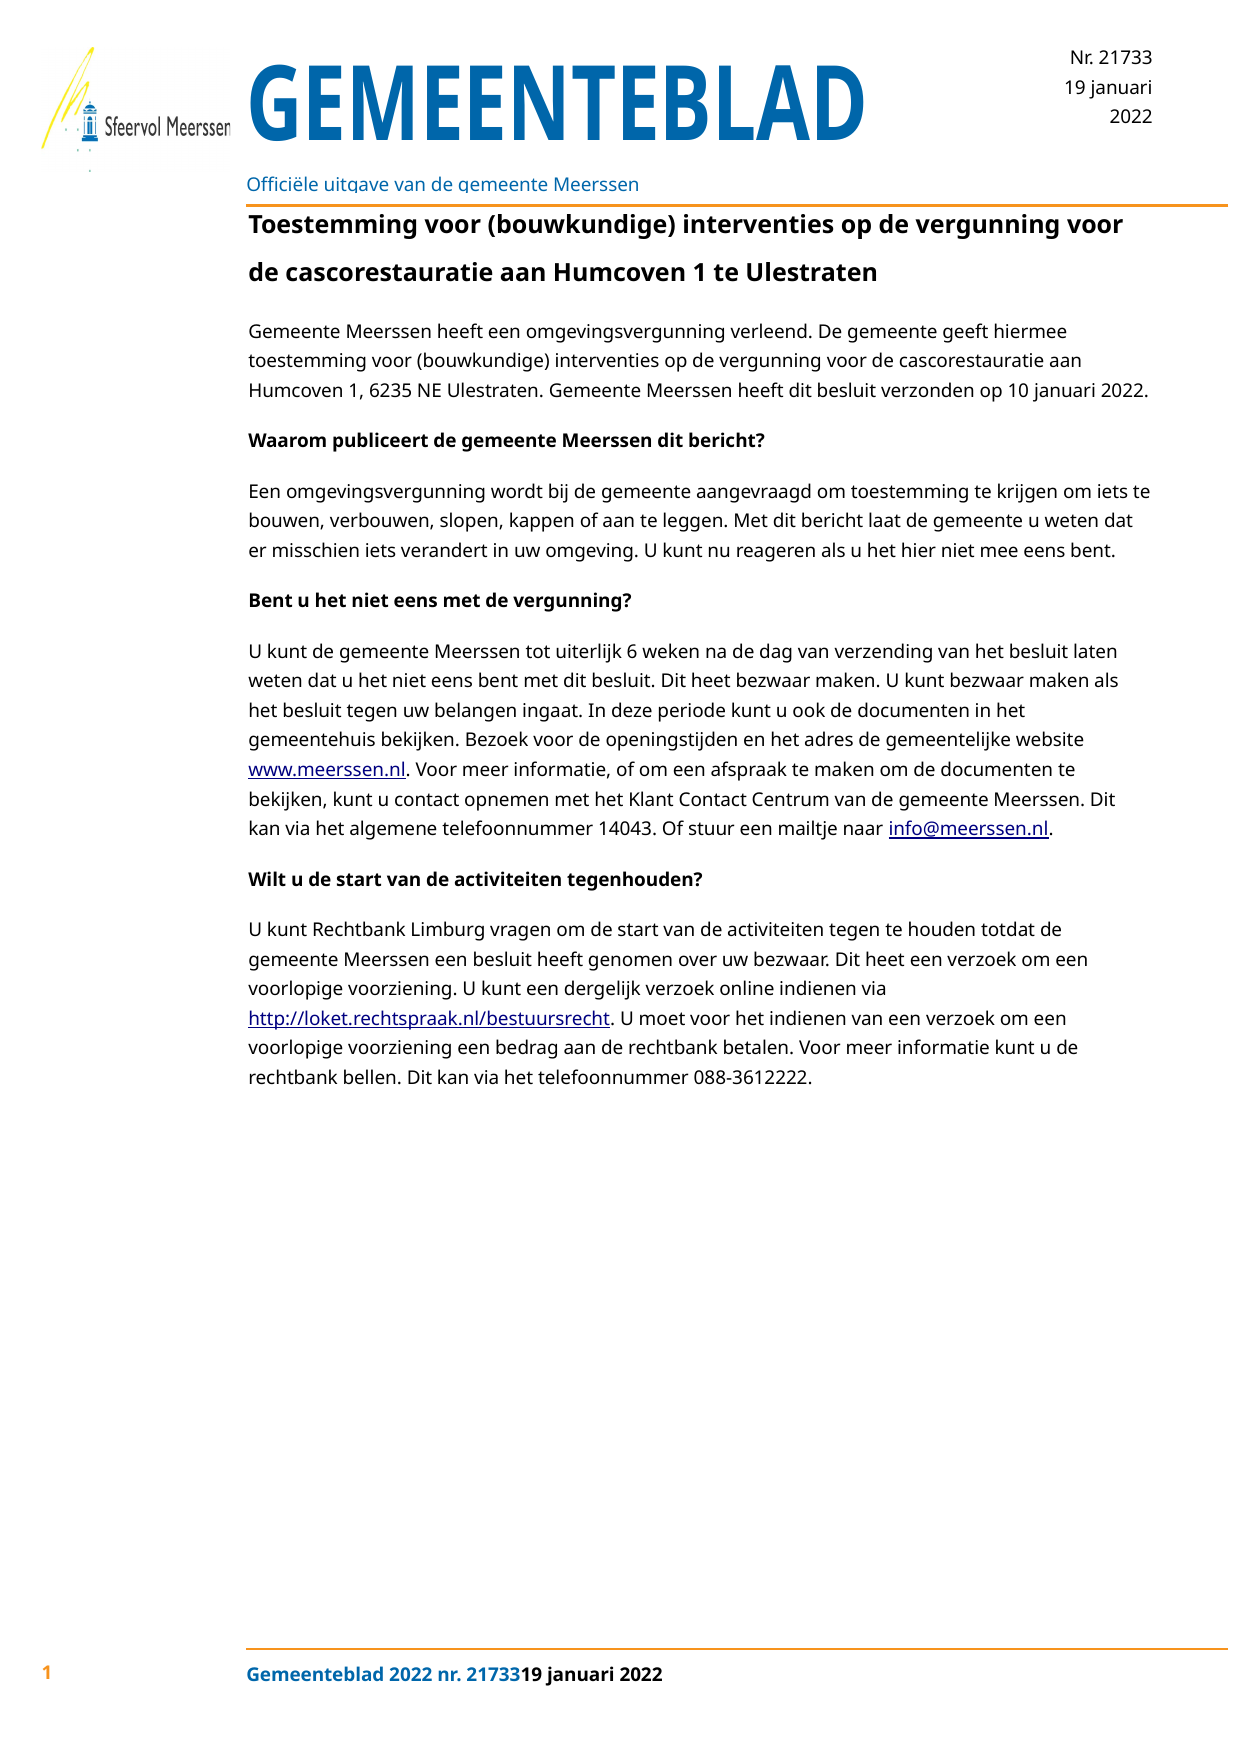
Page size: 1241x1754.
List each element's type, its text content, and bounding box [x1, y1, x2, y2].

text Een omgevingsvergunning wordt bij de gemeente aangevraagd om toestemming te krijgen om iets te bouwen, verbouwen, slopen, kappen of aan te leggen. Met dit bericht laat de gemeente u weten dat er misschien iets verandert in uw omgeving. U kunt nu reageren als u het hier niet mee eens bent. [248, 478, 1152, 563]
text Bent u het niet eens met de vergunning? [248, 587, 1152, 613]
text Toestemming voor (bouwkundige) interventies op de vergunning voor de cascorestauratie aan Humcoven 1 te Ulestraten [248, 207, 1152, 288]
text Gemeente Meerssen heeft een omgevingsvergunning verleend. De gemeente geeft hiermee toestemming voor (bouwkundige) interventies op de vergunning voor de cascorestauratie aan Humcoven 1, 6235 NE Ulestraten. Gemeente Meerssen heeft dit besluit verzonden op 10 januari 2022. [248, 318, 1152, 403]
text Wilt u de start van de activiteiten tegenhouden? [248, 866, 1152, 892]
text Waarom publiceert de gemeente Meerssen dit bericht? [248, 427, 1152, 453]
picture [41, 47, 231, 172]
text U kunt Rechtbank Limburg vragen om de start van de activiteiten tegen te houden totdat de gemeente Meerssen een besluit heeft genomen over uw bezwaar. Dit heet een verzoek om een voorlopige voorziening. U kunt een dergelijk verzoek online indienen via http://loket.rechtspraak.nl/bestuursrecht. U moet voor het indienen van een verzoek om een voorlopige voorziening een bedrag aan de rechtbank betalen. Voor meer informatie kunt u de rechtbank bellen. Dit kan via het telefoonnummer 088-3612222. [248, 916, 1152, 1090]
text U kunt de gemeente Meerssen tot uiterlijk 6 weken na de dag van verzending van het besluit laten weten dat u het niet eens bent met dit besluit. Dit heet bezwaar maken. U kunt bezwaar maken als het besluit tegen uw belangen ingaat. In deze periode kunt u ook de documenten in het gemeentehuis bekijken. Bezoek voor de openingstijden en het adres de gemeentelijke website www.meerssen.nl. Voor meer informatie, of om een afspraak te maken om de documenten te bekijken, kunt u contact opnemen met het Klant Contact Centrum van de gemeente Meerssen. Dit kan via het algemene telefoonnummer 14043. Of stuur een mailtje naar info@meerssen.nl. [248, 638, 1152, 841]
